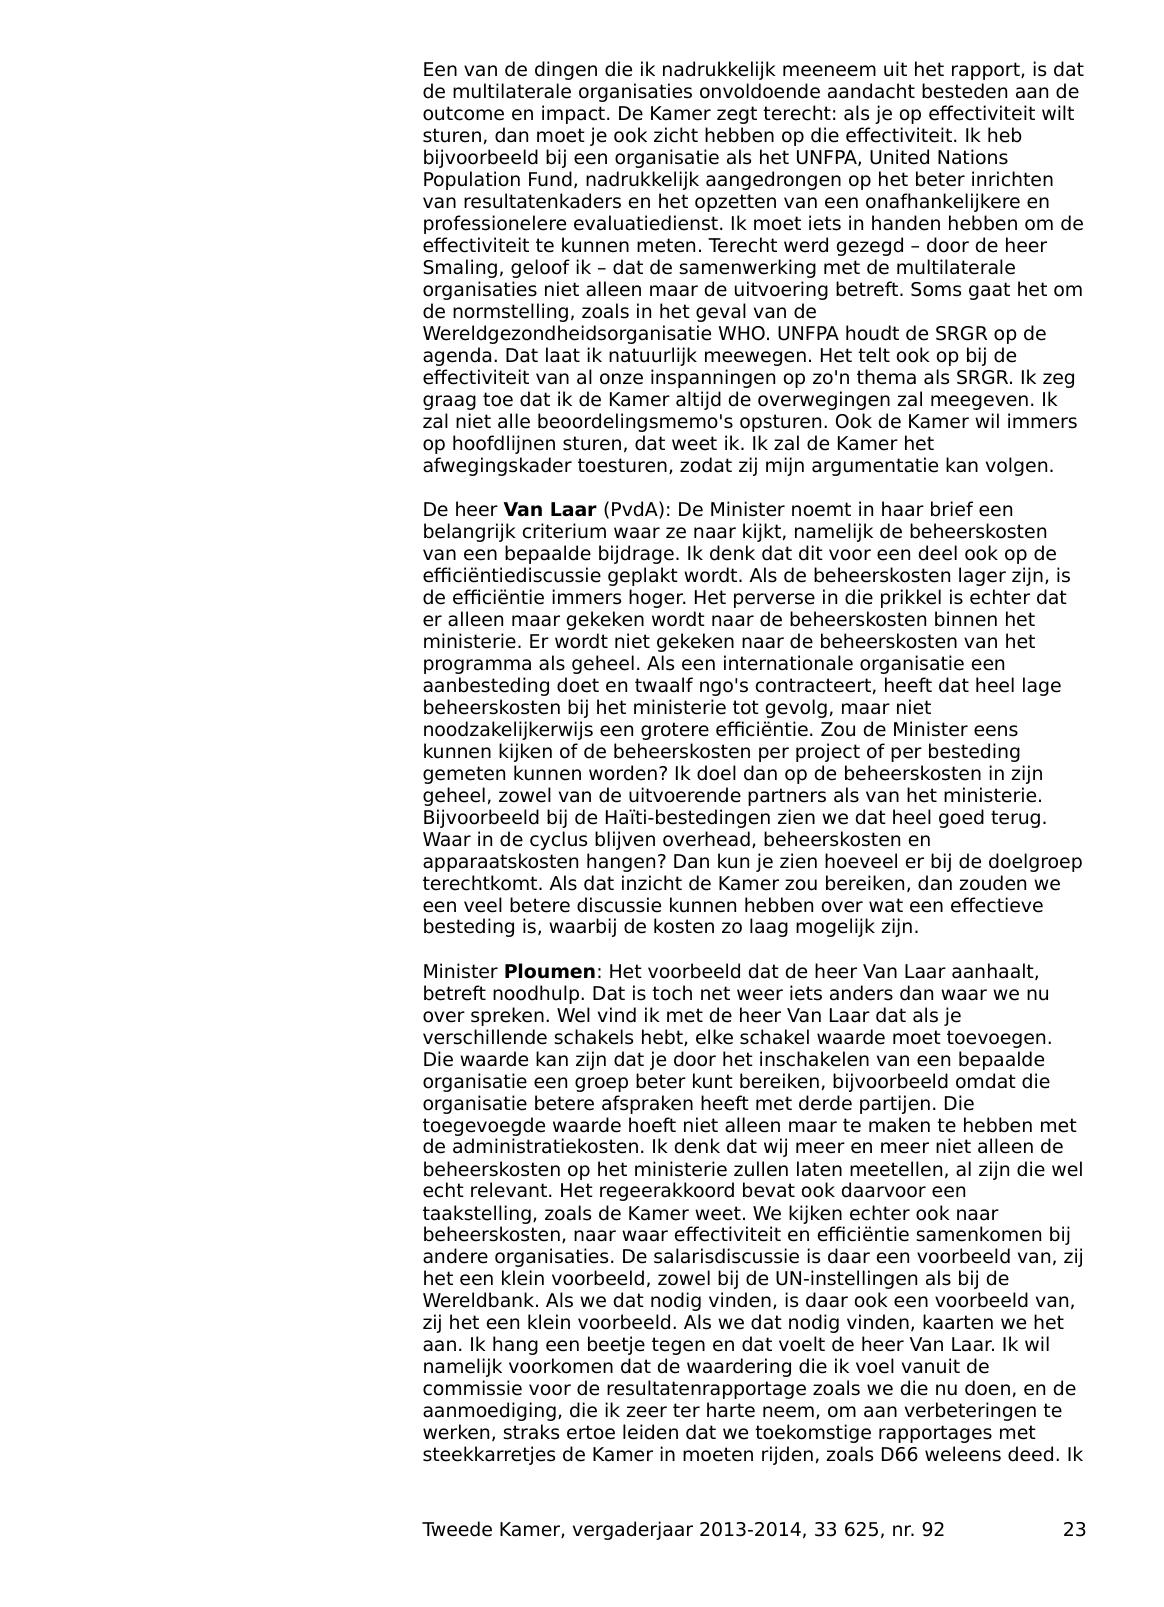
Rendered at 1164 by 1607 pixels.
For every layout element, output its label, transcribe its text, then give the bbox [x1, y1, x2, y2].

text Een van de dingen die ik nadrukkelijk meeneem uit het rapport, is dat de multilaterale organisaties onvoldoende aandacht besteden aan de outcome en impact. De Kamer zegt terecht: als je op effectiviteit wilt sturen, dan moet je ook zicht hebben op die effectiviteit. Ik heb bijvoorbeeld bij een organisatie als het UNFPA, United Nations Population Fund, nadrukkelijk aangedrongen op het beter inrichten van resultatenkaders en het opzetten van een onafhankelijkere en professionelere evaluatiedienst. Ik moet iets in handen hebben om de effectiviteit te kunnen meten. Terecht werd gezegd – door de heer Smaling, geloof ik – dat de samenwerking met de multilaterale organisaties niet alleen maar de uitvoering betreft. Soms gaat het om de normstelling, zoals in het geval van de Wereldgezondheidsorganisatie WHO. UNFPA houdt de SRGR op de agenda. Dat laat ik natuurlijk meewegen. Het telt ook op bij de effectiviteit van al onze inspanningen op zo'n thema als SRGR. Ik zeg graag toe dat ik de Kamer altijd de overwegingen zal meegeven. Ik zal niet alle beoordelingsmemo's opsturen. Ook de Kamer wil immers op hoofdlijnen sturen, dat weet ik. Ik zal de Kamer het afwegingskader toesturen, zodat zij mijn argumentatie kan volgen. [422, 59, 1087, 477]
text De heer Van Laar (PvdA): De Minister noemt in haar brief een belangrijk criterium waar ze naar kijkt, namelijk de beheerskosten van een bepaalde bijdrage. Ik denk dat dit voor een deel ook op de efficiëntiediscussie geplakt wordt. Als de beheerskosten lager zijn, is de efficiëntie immers hoger. Het perverse in die prikkel is echter dat er alleen maar gekeken wordt naar de beheerskosten binnen het ministerie. Er wordt niet gekeken naar de beheerskosten van het programma als geheel. Als een internationale organisatie een aanbesteding doet en twaalf ngo's contracteert, heeft dat heel lage beheerskosten bij het ministerie tot gevolg, maar niet noodzakelijkerwijs een grotere efficiëntie. Zou de Minister eens kunnen kijken of de beheerskosten per project of per besteding gemeten kunnen worden? Ik doel dan op de beheerskosten in zijn geheel, zowel van de uitvoerende partners als van het ministerie. Bijvoorbeeld bij de Haïti-bestedingen zien we dat heel goed terug. Waar in de cyclus blijven overhead, beheerskosten en apparaatskosten hangen? Dan kun je zien hoeveel er bij de doelgroep terechtkomt. Als dat inzicht de Kamer zou bereiken, dan zouden we een veel betere discussie kunnen hebben over wat een effectieve besteding is, waarbij de kosten zo laag mogelijk zijn. [422, 499, 1087, 938]
text Minister Ploumen: Het voorbeeld dat de heer Van Laar aanhaalt, betreft noodhulp. Dat is toch net weer iets anders dan waar we nu over spreken. Wel vind ik met de heer Van Laar dat als je verschillende schakels hebt, elke schakel waarde moet toevoegen. Die waarde kan zijn dat je door het inschakelen van een bepaalde organisatie een groep beter kunt bereiken, bijvoorbeeld omdat die organisatie betere afspraken heeft met derde partijen. Die toegevoegde waarde hoeft niet alleen maar te maken te hebben met de administratiekosten. Ik denk dat wij meer en meer niet alleen de beheerskosten op het ministerie zullen laten meetellen, al zijn die wel echt relevant. Het regeerakkoord bevat ook daarvoor een taakstelling, zoals de Kamer weet. We kijken echter ook naar beheerskosten, naar waar effectiviteit en efficiëntie samenkomen bij andere organisaties. De salarisdiscussie is daar een voorbeeld van, zij het een klein voorbeeld, zowel bij de UN-instellingen als bij de Wereldbank. Als we dat nodig vinden, is daar ook een voorbeeld van, zij het een klein voorbeeld. Als we dat nodig vinden, kaarten we het aan. Ik hang een beetje tegen en dat voelt de heer Van Laar. Ik wil namelijk voorkomen dat de waardering die ik voel vanuit de commissie voor de resultatenrapportage zoals we die nu doen, en de aanmoediging, die ik zeer ter harte neem, om aan verbeteringen te werken, straks ertoe leiden dat we toekomstige rapportages met steekkarretjes de Kamer in moeten rijden, zoals D66 weleens deed. Ik [422, 961, 1087, 1466]
